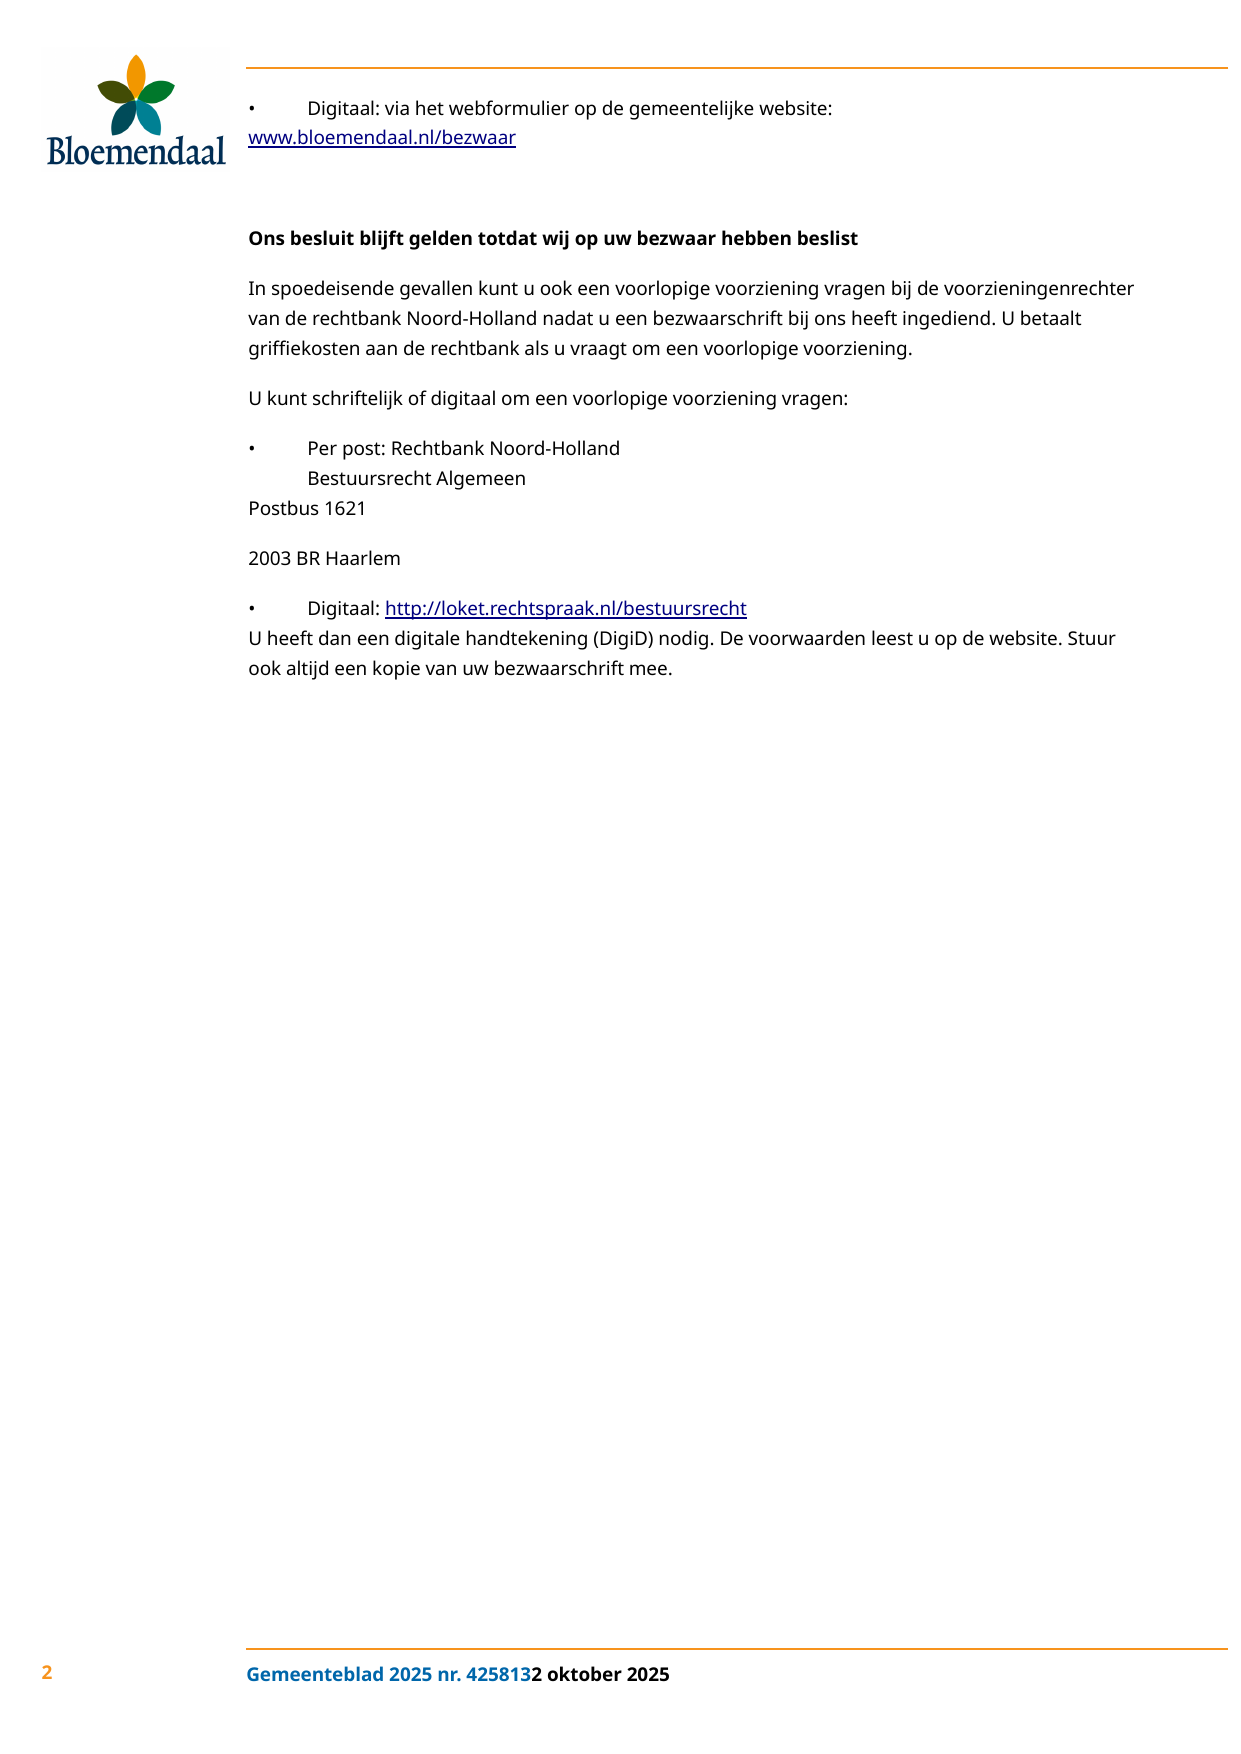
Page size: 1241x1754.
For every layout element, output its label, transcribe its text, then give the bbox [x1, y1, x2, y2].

list Digitaal: via het webformulier op de gemeentelijke website: [248, 95, 1152, 121]
text U kunt schriftelijk of digitaal om een voorlopige voorziening vragen: [248, 385, 1152, 411]
picture [41, 47, 231, 172]
text 2003 BR Haarlem [248, 545, 1152, 571]
text U heeft dan een digitale handtekening (DigiD) nodig. De voorwaarden leest u op de website. Stuur ook altijd een kopie van uw bezwaarschrift mee. [248, 625, 1152, 681]
list Digitaal: http://loket.rechtspraak.nl/bestuursrecht [248, 596, 1152, 621]
list Per post: Rechtbank Noord-Holland [248, 436, 1152, 461]
text www.bloemendaal.nl/bezwaar [248, 124, 1152, 150]
list Bestuursrecht Algemeen [248, 465, 1152, 491]
text In spoedeisende gevallen kunt u ook een voorlopige voorziening vragen bij de voorzieningenrechter van de rechtbank Noord-Holland nadat u een bezwaarschrift bij ons heeft ingediend. U betaalt griffiekosten aan de rechtbank als u vraagt om een voorlopige voorziening. [248, 276, 1152, 361]
text Ons besluit blijft gelden totdat wij op uw bezwaar hebben beslist [248, 225, 1152, 251]
text Postbus 1621 [248, 495, 1152, 521]
